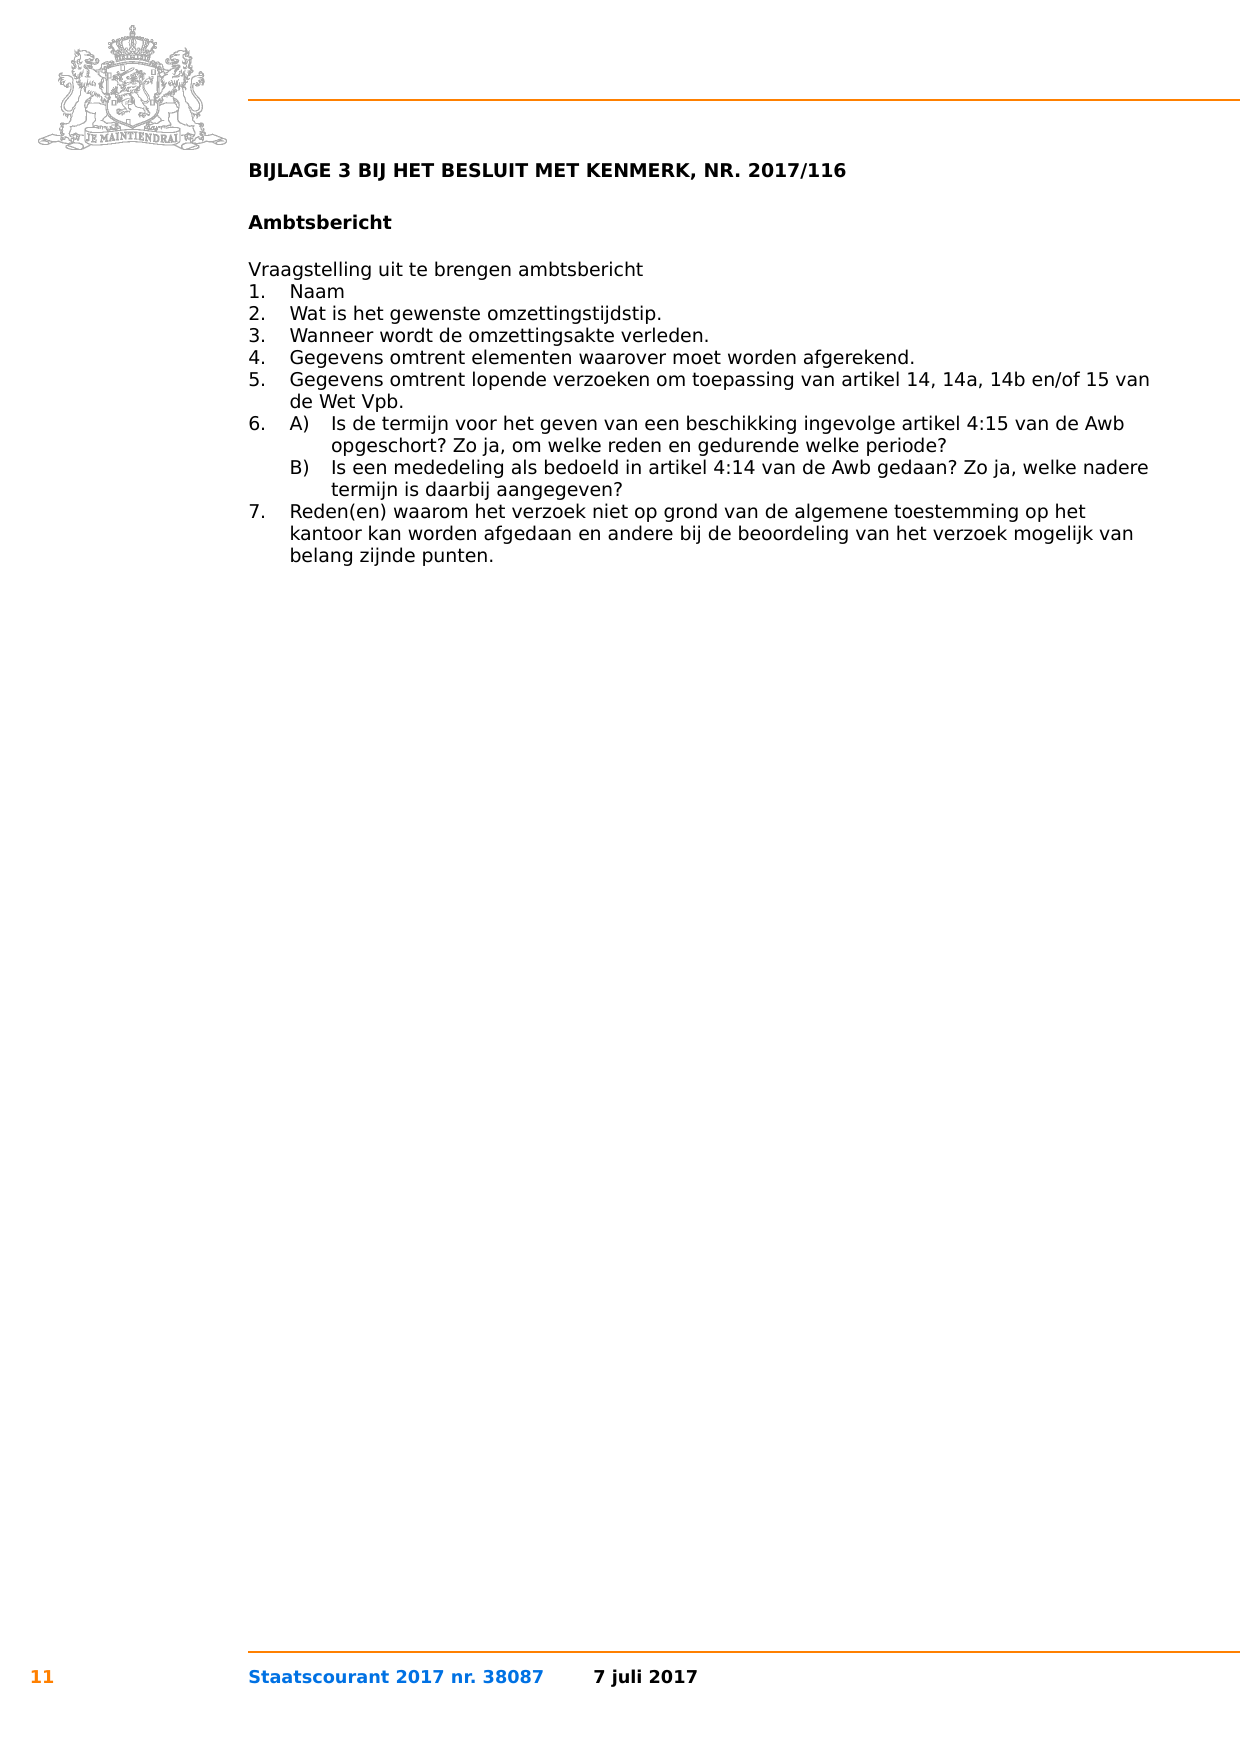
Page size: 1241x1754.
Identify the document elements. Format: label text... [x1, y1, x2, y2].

text 6. A) Is de termijn voor het geven van een beschikking ingevolge artikel 4:15 van de Awb opgeschort? Zo ja, om welke reden en gedurende welke periode? [248, 413, 1163, 457]
text Vraagstelling uit te brengen ambtsbericht [248, 259, 1163, 281]
text 4. Gegevens omtrent elementen waarover moet worden afgerekend. [248, 347, 1163, 369]
subtitle Ambtsbericht [248, 212, 1163, 234]
text 3. Wanneer wordt de omzettingsakte verleden. [248, 325, 1163, 347]
text 5. Gegevens omtrent lopende verzoeken om toepassing van artikel 14, 14a, 14b en/of 15 van de Wet Vpb. [248, 369, 1163, 413]
picture [38, 25, 227, 150]
subtitle BIJLAGE 3 BIJ HET BESLUIT MET KENMERK, NR. 2017/116 [248, 160, 1163, 182]
text 7. Reden(en) waarom het verzoek niet op grond van de algemene toestemming op het kantoor kan worden afgedaan en andere bij de beoordeling van het verzoek mogelijk van belang zijnde punten. [248, 501, 1163, 567]
text 2. Wat is het gewenste omzettingstijdstip. [248, 303, 1163, 325]
text 1. Naam [248, 281, 1163, 303]
text B) Is een mededeling als bedoeld in artikel 4:14 van de Awb gedaan? Zo ja, welke nadere termijn is daarbij aangegeven? [289, 457, 1163, 501]
